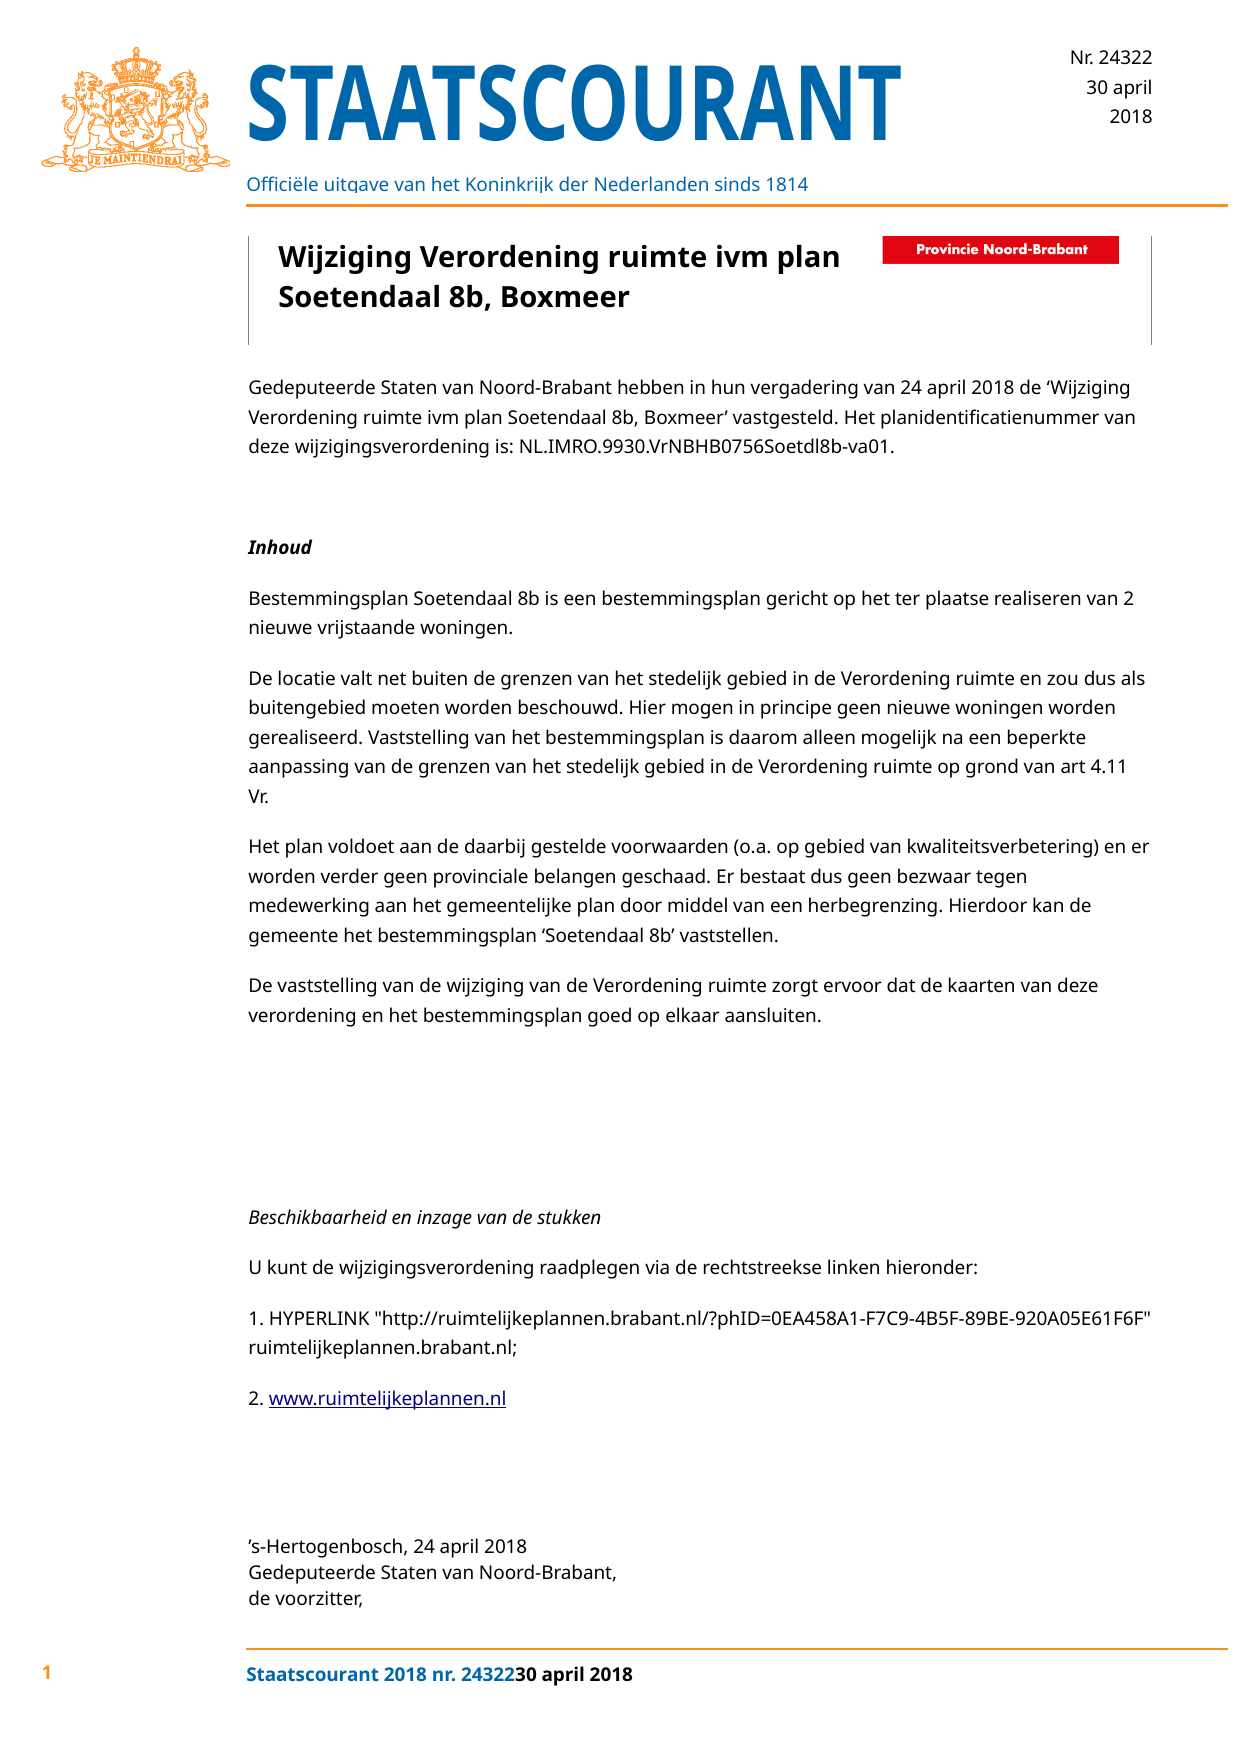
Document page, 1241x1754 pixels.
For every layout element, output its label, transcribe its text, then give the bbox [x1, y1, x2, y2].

table_header [850, 264, 1151, 345]
text de voorzitter, [248, 1585, 1152, 1611]
text Gedeputeerde Staten van Noord-Brabant, [248, 1559, 1152, 1585]
text U kunt de wijzigingsverordening raadplegen via de rechtstreekse linken hieronder: [248, 1254, 1152, 1280]
text De vaststelling van de wijziging van de Verordening ruimte zorgt ervoor dat de kaarten van deze verordening en het bestemmingsplan goed op elkaar aansluiten. [248, 973, 1152, 1028]
text Bestemmingsplan Soetendaal 8b is een bestemmingsplan gericht op het ter plaatse realiseren van 2 nieuwe vrijstaande woningen. [248, 585, 1152, 640]
table_header [850, 236, 882, 263]
text 2. www.ruimtelijkeplannen.nl [248, 1385, 1152, 1410]
text De locatie valt net buiten de grenzen van het stedelijk gebied in de Verordening ruimte en zou dus als buitengebied moeten worden beschouwd. Hier mogen in principe geen nieuwe woningen worden gerealiseerd. Vaststelling van het bestemmingsplan is daarom alleen mogelijk na een beperkte aanpassing van de grenzen van het stedelijk gebied in de Verordening ruimte op grond van art 4.11 Vr. [248, 665, 1152, 809]
text Inhoud [248, 534, 1152, 560]
table_header Wijziging Verordening ruimte ivm plan Soetendaal 8b, Boxmeer [249, 236, 850, 345]
text Gedeputeerde Staten van Noord-Brabant hebben in hun vergadering van 24 april 2018 de ‘Wijziging Verordening ruimte ivm plan Soetendaal 8b, Boxmeer’ vastgesteld. Het planidentificatienummer van deze wijzigingsverordening is: NL.IMRO.9930.VrNBHB0756Soetdl8b-va01. [248, 374, 1152, 459]
picture [882, 236, 1119, 264]
text Beschikbaarheid en inzage van de stukken [248, 1204, 1152, 1229]
text 1. HYPERLINK "http://ruimtelijkeplannen.brabant.nl/?phID=0EA458A1-F7C9-4B5F-89BE-920A05E61F6F" ruimtelijkeplannen.brabant.nl; [248, 1305, 1152, 1360]
text ’s-Hertogenbosch, 24 april 2018 [248, 1533, 1152, 1559]
text Het plan voldoet aan de daarbij gestelde voorwaarden (o.a. op gebied van kwaliteitsverbetering) en er worden verder geen provinciale belangen geschaad. Er bestaat dus geen bezwaar tegen medewerking aan het gemeentelijke plan door middel van een herbegrenzing. Hierdoor kan de gemeente het bestemmingsplan ‘Soetendaal 8b’ vaststellen. [248, 833, 1152, 948]
picture [41, 47, 231, 172]
table_header [1119, 236, 1151, 263]
